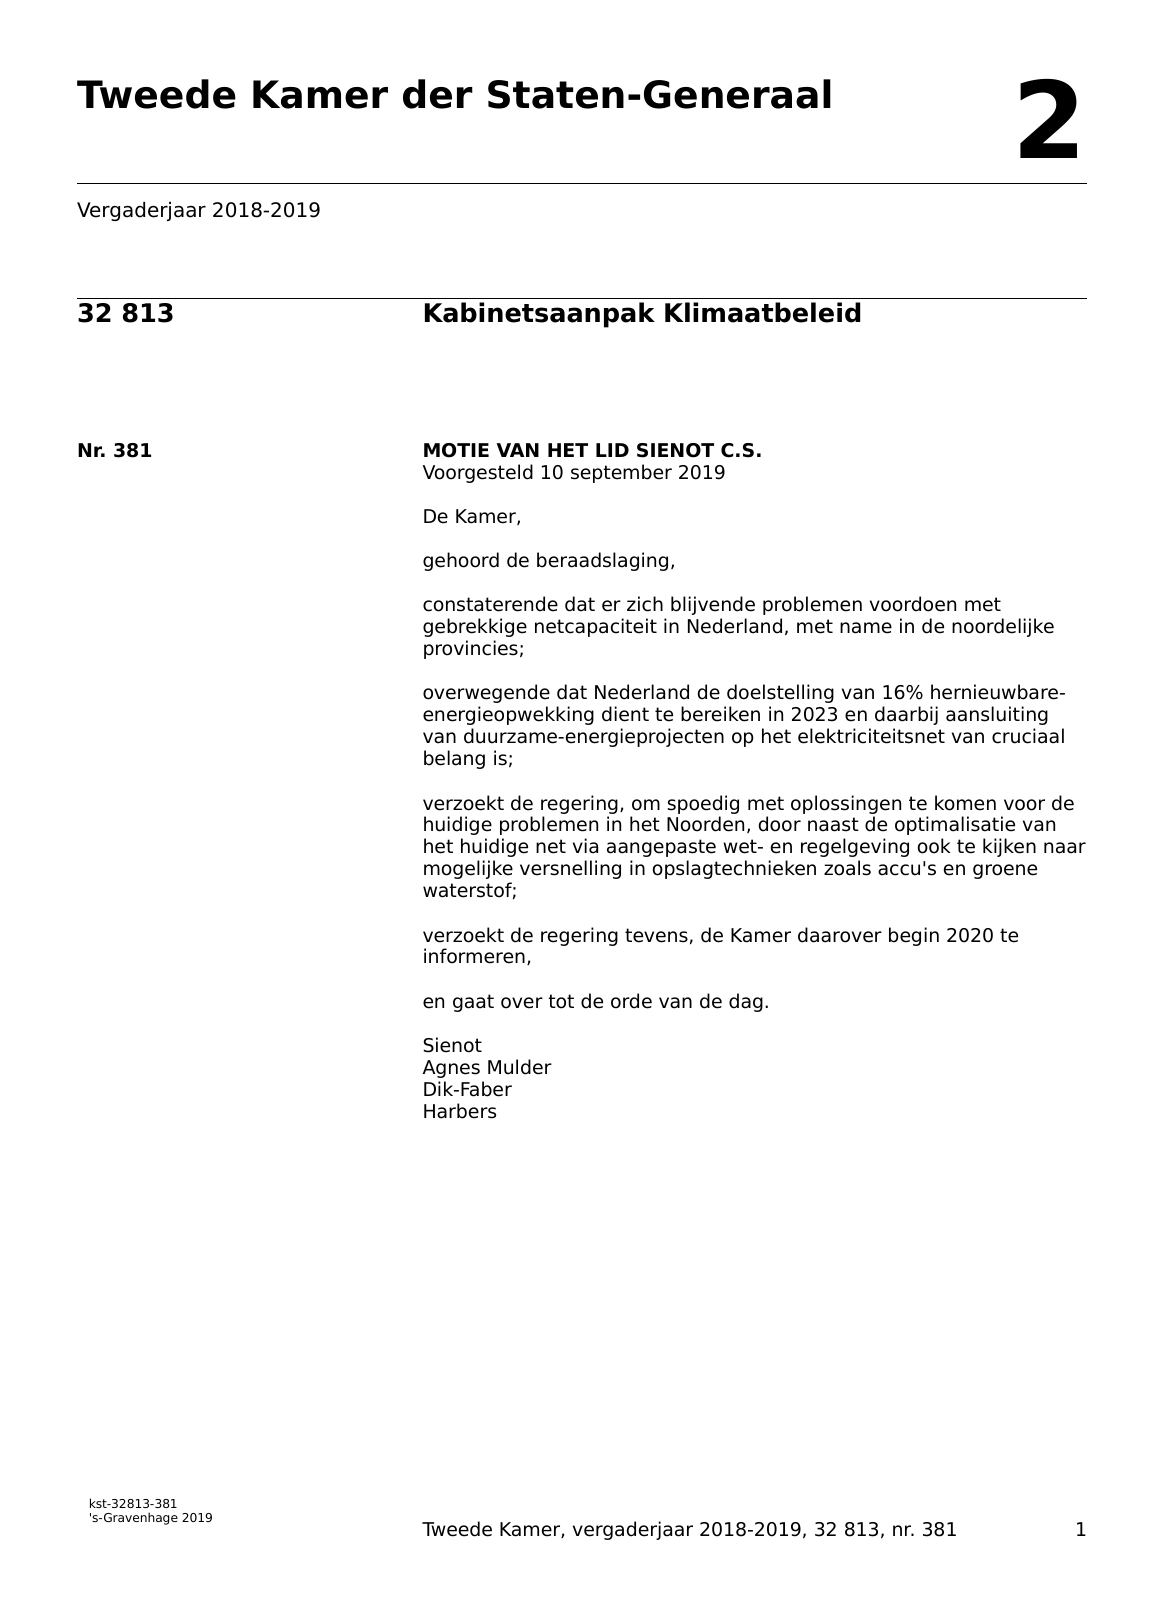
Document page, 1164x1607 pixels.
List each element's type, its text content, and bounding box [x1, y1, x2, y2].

text en gaat over tot de orde van de dag. [422, 991, 1087, 1013]
text verzoekt de regering tevens, de Kamer daarover begin 2020 te informeren, [422, 924, 1087, 968]
subtitle 32 813 Kabinetsaanpak Klimaatbeleid [77, 299, 1087, 329]
text De Kamer, [422, 506, 1087, 528]
text Voorgesteld 10 september 2019 [422, 462, 1087, 484]
text Dik-Faber [422, 1079, 1087, 1101]
text constaterende dat er zich blijvende problemen voordoen met gebrekkige netcapaciteit in Nederland, met name in de noordelijke provincies; [422, 594, 1087, 660]
table_header Tweede Kamer der Staten-Generaal [77, 59, 886, 183]
subtitle Nr. 381 MOTIE VAN HET LID SIENOT C.S. [77, 440, 1087, 462]
table_header 2 [886, 59, 1087, 183]
text 's-Gravenhage 2019 [88, 1511, 323, 1525]
text verzoekt de regering, om spoedig met oplossingen te komen voor de huidige problemen in het Noorden, door naast de optimalisatie van het huidige net via aangepaste wet- en regelgeving ook te kijken naar mogelijke versnelling in opslagtechnieken zoals accu's en groene waterstof; [422, 792, 1087, 902]
text Harbers [422, 1101, 1087, 1123]
text kst-32813-381 [88, 1497, 323, 1511]
text gehoord de beraadslaging, [422, 550, 1087, 572]
table_cell Vergaderjaar 2018-2019 [77, 184, 1087, 298]
text Agnes Mulder [422, 1057, 1087, 1079]
text overwegende dat Nederland de doelstelling van 16% hernieuwbare-energieopwekking dient te bereiken in 2023 en daarbij aansluiting van duurzame-energieprojecten op het elektriciteitsnet van cruciaal belang is; [422, 682, 1087, 770]
text Sienot [422, 1035, 1087, 1057]
